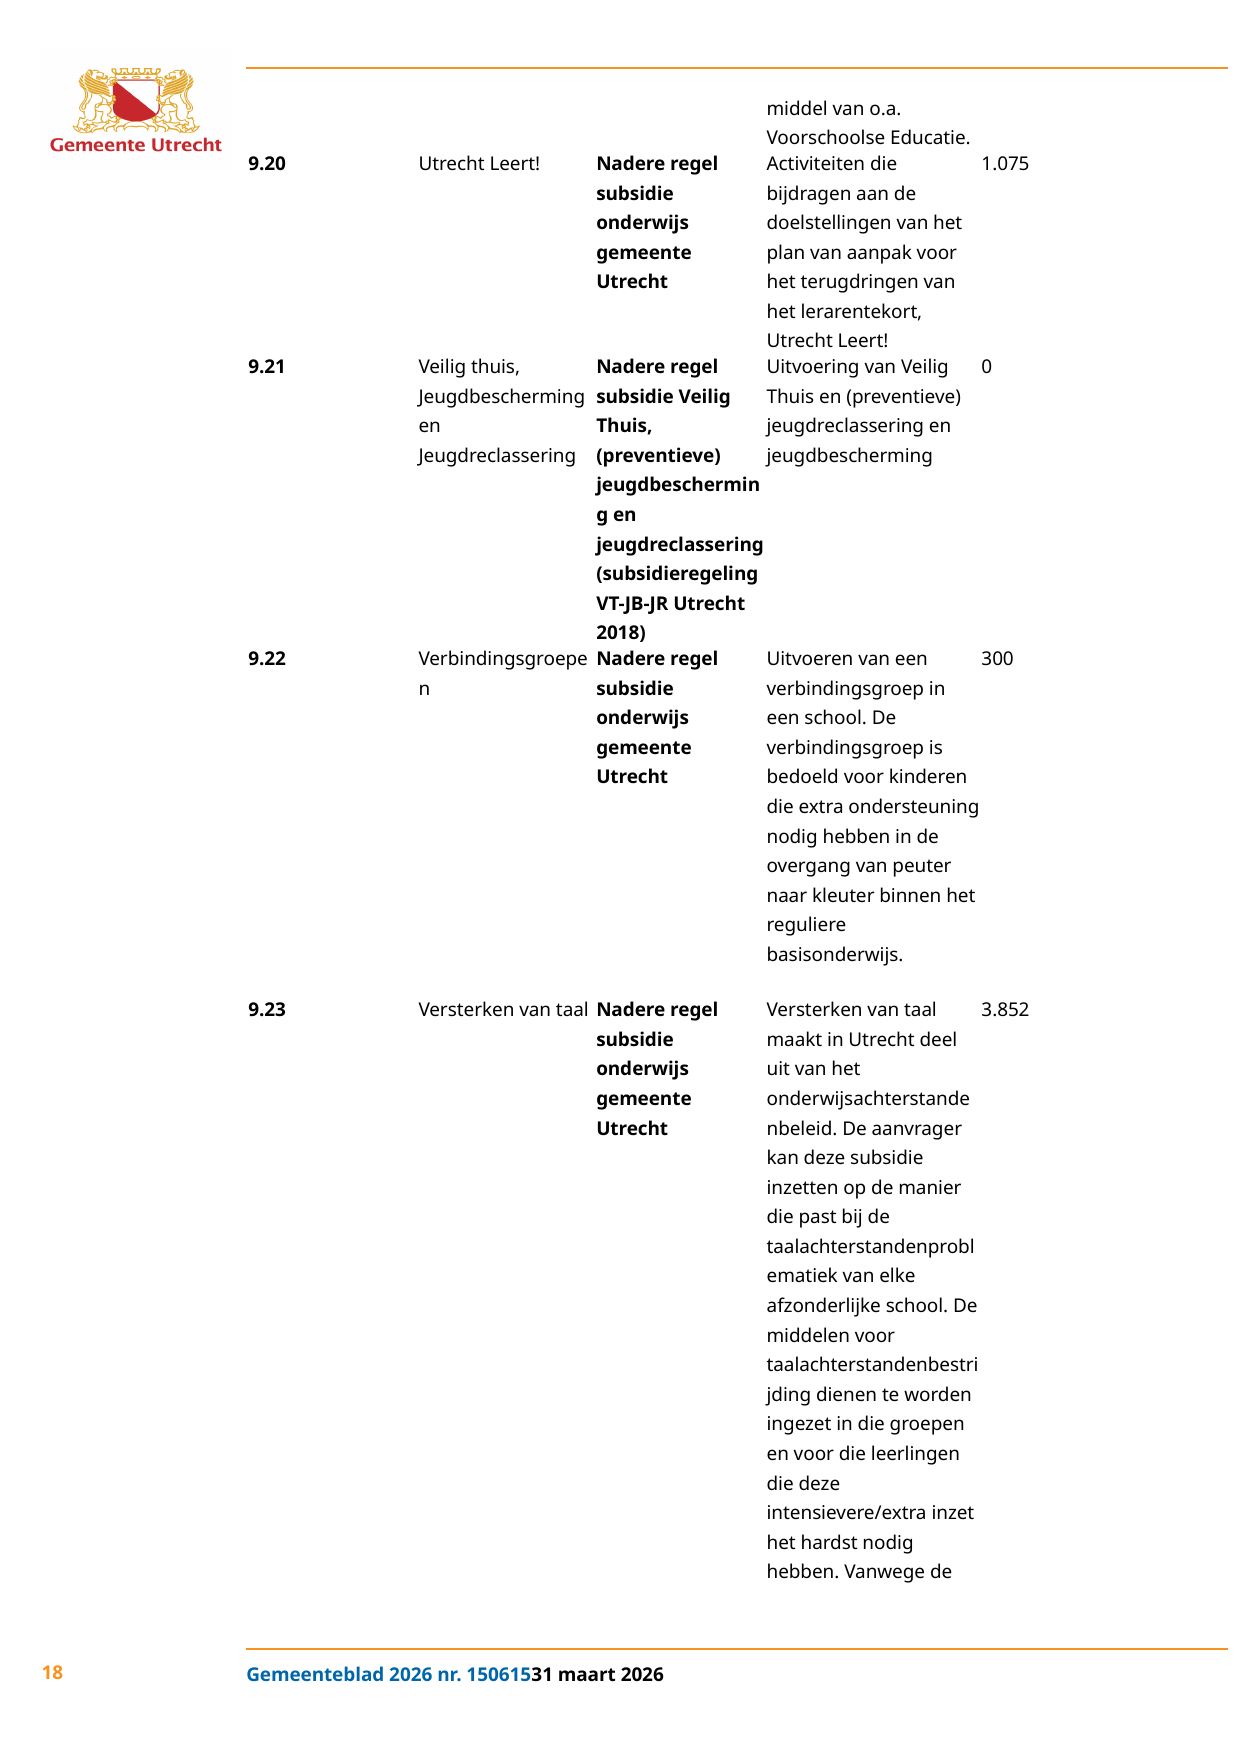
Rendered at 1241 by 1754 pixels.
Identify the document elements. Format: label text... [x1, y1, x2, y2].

table_cell Uitvoeren van een verbindingsgroep in een school. De verbindingsgroep is bedoeld voor kinderen die extra ondersteuning nodig hebben in de overgang van peuter naar kleuter binnen het reguliere basisonderwijs. [766, 645, 981, 996]
table_cell [248, 95, 418, 150]
table_cell Activiteiten die bijdragen aan de doelstellingen van het plan van aanpak voor het terugdringen van het lerarentekort, Utrecht Leert! [766, 150, 981, 353]
table_cell 9.22 [248, 645, 418, 996]
table_cell Utrecht Leert! [418, 150, 596, 353]
table_cell middel van o.a. Voorschoolse Educatie. [766, 95, 981, 150]
table_cell 300 [981, 645, 1152, 996]
table_cell 1.075 [981, 150, 1152, 353]
table_cell 9.23 [248, 996, 418, 1584]
table_cell Nadere regel subsidie onderwijs gemeente Utrecht [596, 996, 766, 1584]
table_cell Versterken van taal [418, 996, 596, 1584]
table_cell 9.21 [248, 353, 418, 645]
picture [41, 47, 231, 172]
table_cell 3.852 [981, 996, 1152, 1584]
table_cell Versterken van taal maakt in Utrecht deel uit van het onderwijsachterstandenbeleid. De aanvrager kan deze subsidie inzetten op de manier die past bij de taalachterstandenproblematiek van elke afzonderlijke school. De middelen voor taalachterstandenbestrijding dienen te worden ingezet in die groepen en voor die leerlingen die deze intensievere/extra inzet het hardst nodig hebben. Vanwege de [766, 996, 981, 1584]
table_cell Veilig thuis, Jeugdbescherming en Jeugdreclassering [418, 353, 596, 645]
table_cell [418, 95, 596, 150]
table_cell Nadere regel subsidie Veilig Thuis, (preventieve) jeugdbescherming en jeugdreclassering (subsidieregeling VT-JB-JR Utrecht 2018) [596, 353, 766, 645]
table_cell Nadere regel subsidie onderwijs gemeente Utrecht [596, 150, 766, 353]
table_cell Nadere regel subsidie onderwijs gemeente Utrecht [596, 645, 766, 996]
table_cell Verbindingsgroepen [418, 645, 596, 996]
table_cell [981, 95, 1152, 150]
table_cell [596, 95, 766, 150]
table_cell 9.20 [248, 150, 418, 353]
table_cell Uitvoering van Veilig Thuis en (preventieve) jeugdreclassering en jeugdbescherming [766, 353, 981, 645]
table_cell 0 [981, 353, 1152, 645]
